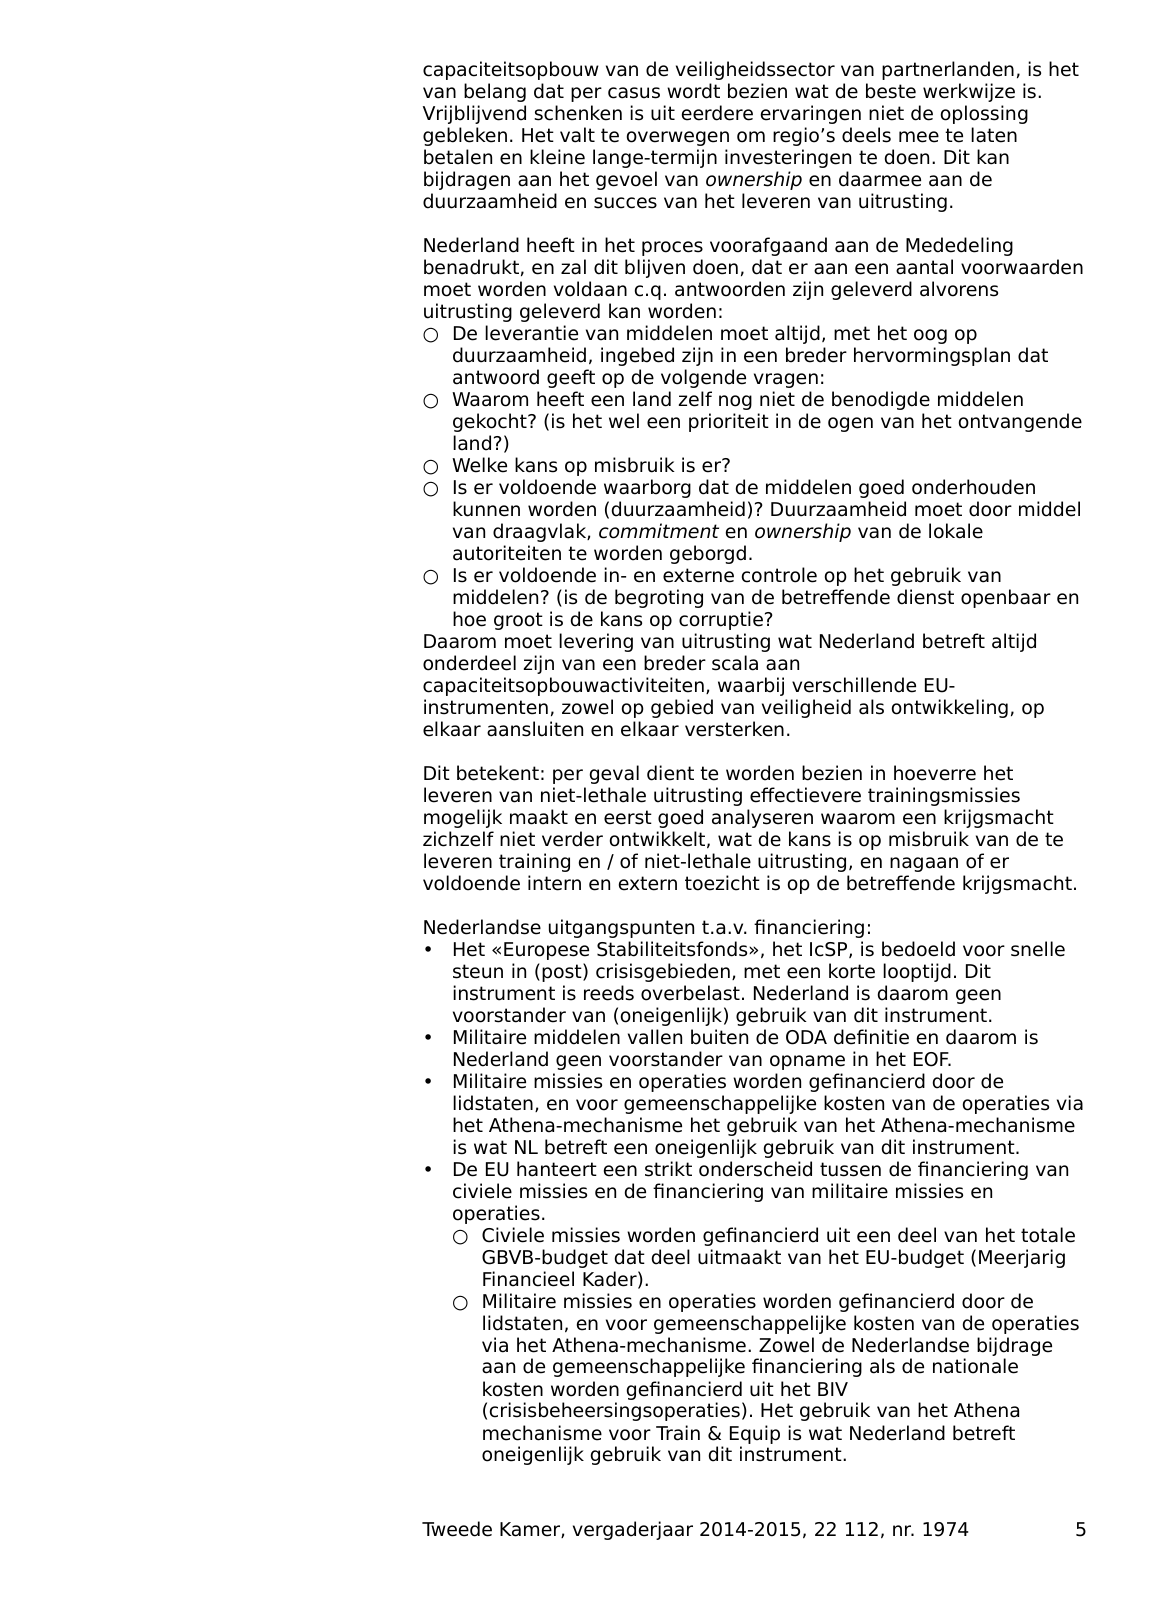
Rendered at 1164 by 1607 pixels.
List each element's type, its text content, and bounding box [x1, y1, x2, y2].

text ○ De leverantie van middelen moet altijd, met het oog op duurzaamheid, ingebed zijn in een breder hervormingsplan dat antwoord geeft op de volgende vragen: [422, 323, 1087, 389]
text Nederlandse uitgangspunten t.a.v. financiering: [422, 917, 1087, 939]
text ○ Is er voldoende waarborg dat de middelen goed onderhouden kunnen worden (duurzaamheid)? Duurzaamheid moet door middel van draagvlak, commitment en ownership van de lokale autoriteiten te worden geborgd. [422, 477, 1087, 565]
text Dit betekent: per geval dient te worden bezien in hoeverre het leveren van niet-lethale uitrusting effectievere trainingsmissies mogelijk maakt en eerst goed analyseren waarom een krijgsmacht zichzelf niet verder ontwikkelt, wat de kans is op misbruik van de te leveren training en / of niet-lethale uitrusting, en nagaan of er voldoende intern en extern toezicht is op de betreffende krijgsmacht. [422, 763, 1087, 895]
text Daarom moet levering van uitrusting wat Nederland betreft altijd onderdeel zijn van een breder scala aan capaciteitsopbouwactiviteiten, waarbij verschillende EU-instrumenten, zowel op gebied van veiligheid als ontwikkeling, op elkaar aansluiten en elkaar versterken. [422, 631, 1087, 741]
text capaciteitsopbouw van de veiligheidssector van partnerlanden, is het van belang dat per casus wordt bezien wat de beste werkwijze is. Vrijblijvend schenken is uit eerdere ervaringen niet de oplossing gebleken. Het valt te overwegen om regio’s deels mee te laten betalen en kleine lange-termijn investeringen te doen. Dit kan bijdragen aan het gevoel van ownership en daarmee aan de duurzaamheid en succes van het leveren van uitrusting. [422, 59, 1087, 213]
text • De EU hanteert een strikt onderscheid tussen de financiering van civiele missies en de financiering van militaire missies en operaties. [422, 1159, 1087, 1224]
text • Het «Europese Stabiliteitsfonds», het IcSP, is bedoeld voor snelle steun in (post) crisisgebieden, met een korte looptijd. Dit instrument is reeds overbelast. Nederland is daarom geen voorstander van (oneigenlijk) gebruik van dit instrument. [422, 939, 1087, 1027]
text ○ Civiele missies worden gefinancierd uit een deel van het totale GBVB-budget dat deel uitmaakt van het EU-budget (Meerjarig Financieel Kader). [452, 1224, 1087, 1291]
text • Militaire middelen vallen buiten de ODA definitie en daarom is Nederland geen voorstander van opname in het EOF. [422, 1027, 1087, 1071]
text Nederland heeft in het proces voorafgaand aan de Mededeling benadrukt, en zal dit blijven doen, dat er aan een aantal voorwaarden moet worden voldaan c.q. antwoorden zijn geleverd alvorens uitrusting geleverd kan worden: [422, 235, 1087, 323]
text ○ Militaire missies en operaties worden gefinancierd door de lidstaten, en voor gemeenschappelijke kosten van de operaties via het Athena-mechanisme. Zowel de Nederlandse bijdrage aan de gemeenschappelijke financiering als de nationale kosten worden gefinancierd uit het BIV (crisisbeheersingsoperaties). Het gebruik van het Athena mechanisme voor Train & Equip is wat Nederland betreft oneigenlijk gebruik van dit instrument. [452, 1291, 1087, 1466]
text ○ Waarom heeft een land zelf nog niet de benodigde middelen gekocht? (is het wel een prioriteit in de ogen van het ontvangende land?) [422, 389, 1087, 455]
text • Militaire missies en operaties worden gefinancierd door de lidstaten, en voor gemeenschappelijke kosten van de operaties via het Athena-mechanisme het gebruik van het Athena-mechanisme is wat NL betreft een oneigenlijk gebruik van dit instrument. [422, 1071, 1087, 1159]
text ○ Welke kans op misbruik is er? [422, 455, 1087, 477]
text ○ Is er voldoende in- en externe controle op het gebruik van middelen? (is de begroting van de betreffende dienst openbaar en hoe groot is de kans op corruptie? [422, 565, 1087, 631]
